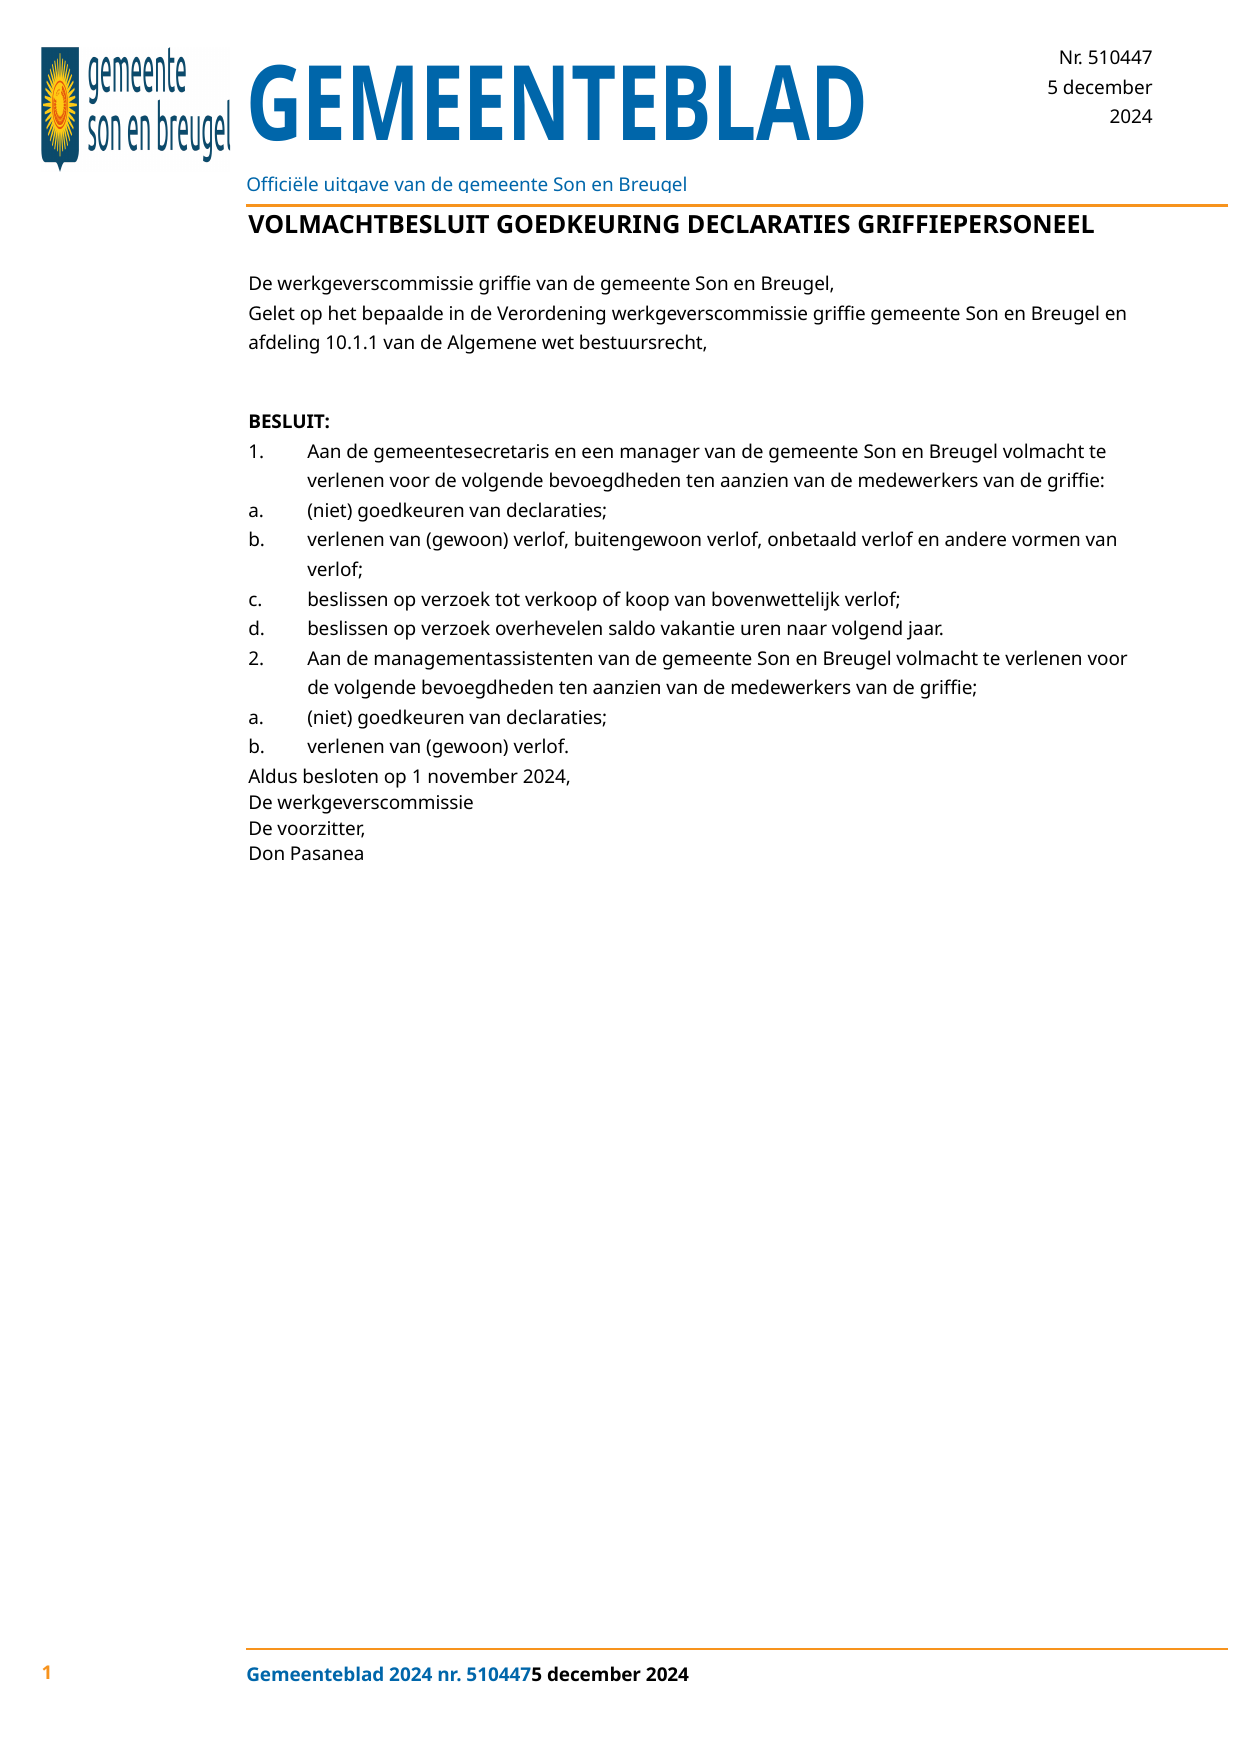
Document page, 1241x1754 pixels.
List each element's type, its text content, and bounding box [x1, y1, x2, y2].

text De voorzitter, [248, 815, 1152, 841]
list Aan de managementassistenten van de gemeente Son en Breugel volmacht te verlenen voor de volgende bevoegdheden ten aanzien van de medewerkers van de griffie; [248, 645, 1152, 700]
text Aldus besloten op 1 november 2024, [248, 763, 1152, 789]
list beslissen op verzoek tot verkoop of koop van bovenwettelijk verlof; [248, 586, 1152, 612]
text Don Pasanea [248, 841, 1152, 866]
list verlenen van (gewoon) verlof, buitengewoon verlof, onbetaald verlof en andere vormen van verlof; [248, 527, 1152, 582]
list (niet) goedkeuren van declaraties; [248, 497, 1152, 523]
text De werkgeverscommissie [248, 789, 1152, 815]
text BESLUIT: [248, 408, 1152, 434]
list Aan de gemeentesecretaris en een manager van de gemeente Son en Breugel volmacht te verlenen voor de volgende bevoegdheden ten aanzien van de medewerkers van de griffie: [248, 438, 1152, 493]
text VOLMACHTBESLUIT GOEDKEURING DECLARATIES GRIFFIEPERSONEEL [248, 207, 1152, 241]
list (niet) goedkeuren van declaraties; [248, 704, 1152, 730]
list beslissen op verzoek overhevelen saldo vakantie uren naar volgend jaar. [248, 615, 1152, 641]
text Gelet op het bepaalde in de Verordening werkgeverscommissie griffie gemeente Son en Breugel en afdeling 10.1.1 van de Algemene wet bestuursrecht, [248, 300, 1152, 355]
list verlenen van (gewoon) verlof. [248, 734, 1152, 759]
picture [41, 47, 231, 172]
text De werkgeverscommissie griffie van de gemeente Son en Breugel, [248, 270, 1152, 296]
